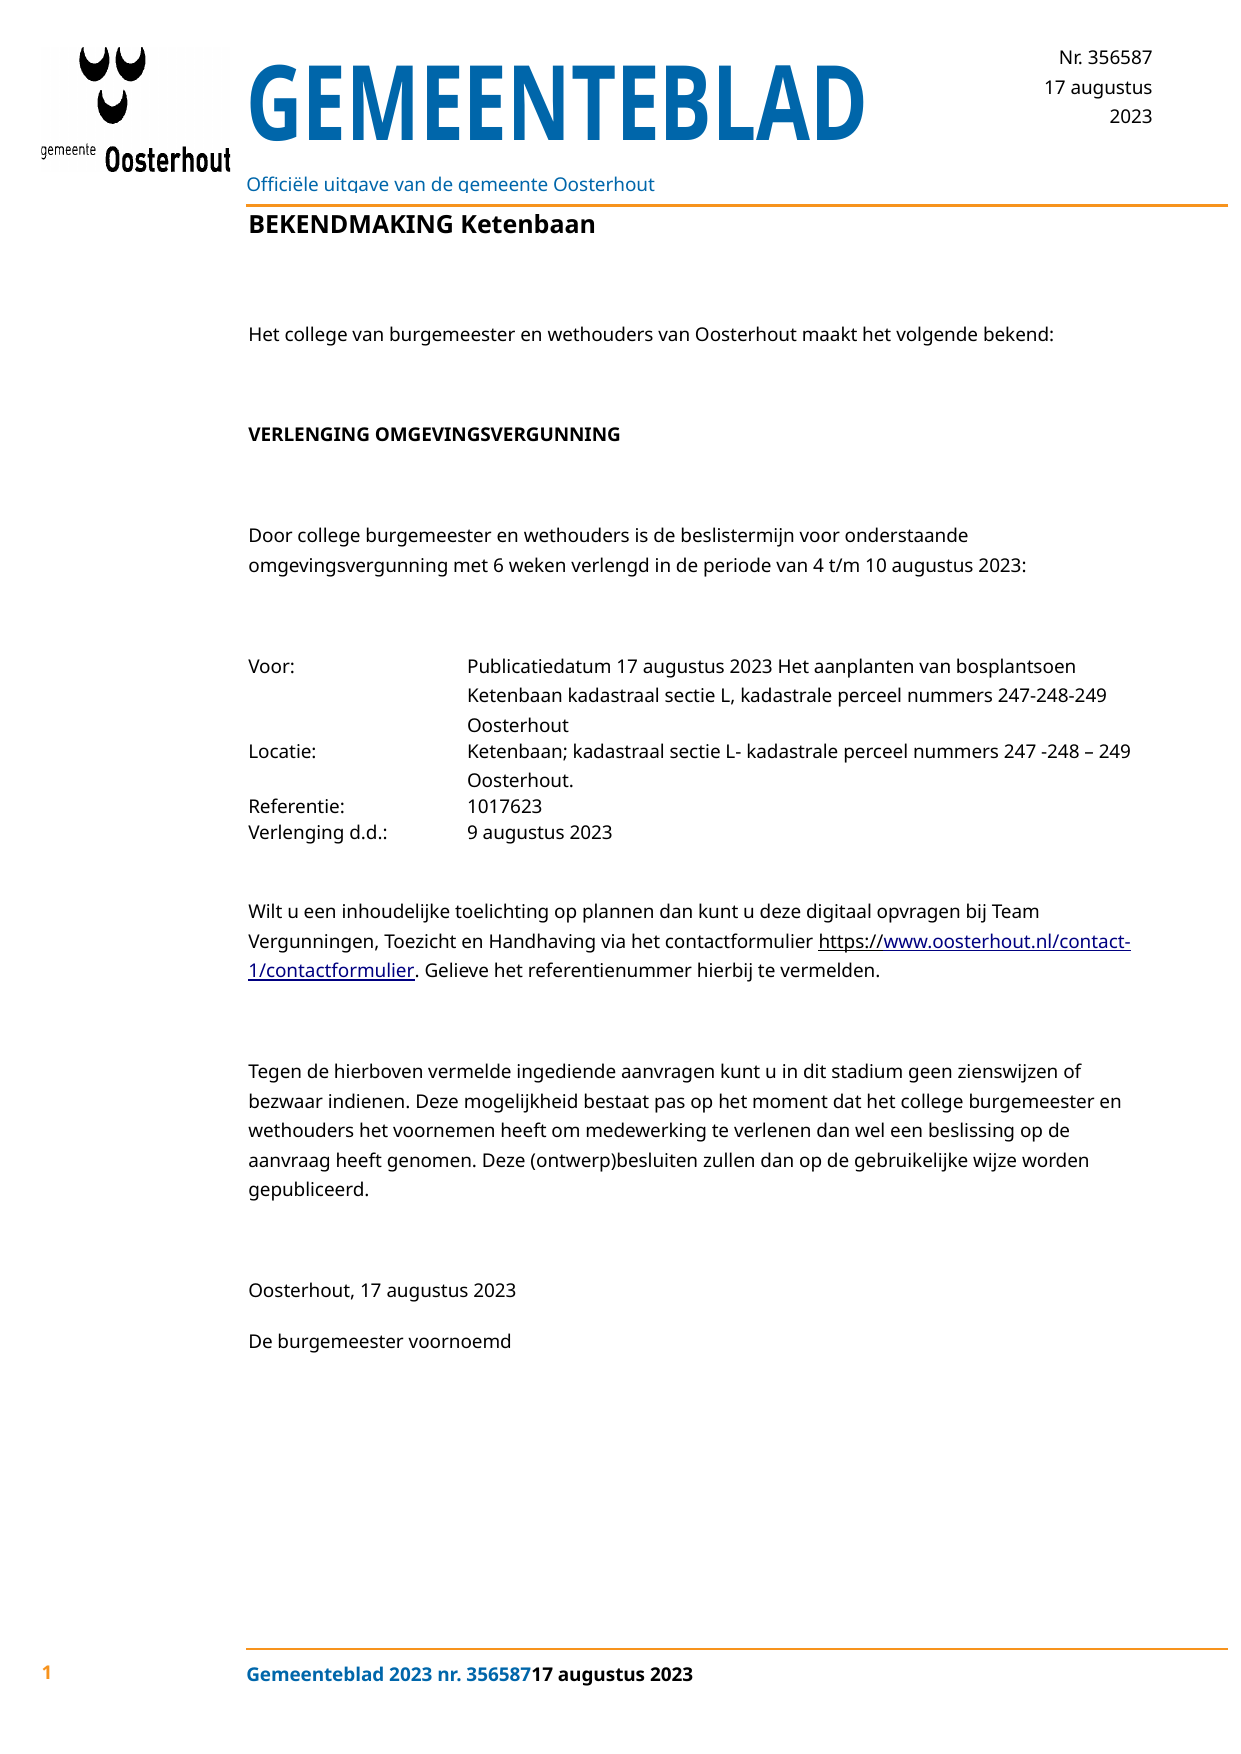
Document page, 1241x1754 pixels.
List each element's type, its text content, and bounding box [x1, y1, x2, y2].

table_cell Locatie: [248, 738, 467, 793]
table_cell 9 augustus 2023 [467, 819, 1152, 844]
table_cell Referentie: [248, 793, 467, 819]
text Tegen de hierboven vermelde ingediende aanvragen kunt u in dit stadium geen zienswijzen of bezwaar indienen. Deze mogelijkheid bestaat pas op het moment dat het college burgemeester en wethouders het voornemen heeft om medewerking te verlenen dan wel een beslissing op de aanvraag heeft genomen. Deze (ontwerp)besluiten zullen dan op de gebruikelijke wijze worden gepubliceerd. [248, 1058, 1152, 1202]
table_header Publicatiedatum 17 augustus 2023 Het aanplanten van bosplantsoen Ketenbaan kadastraal sectie L, kadastrale perceel nummers 247-248-249 Oosterhout [467, 653, 1152, 738]
text BEKENDMAKING Ketenbaan [248, 207, 1152, 241]
text De burgemeester voornoemd [248, 1328, 1152, 1353]
table_header Voor: [248, 653, 467, 738]
text Het college van burgemeester en wethouders van Oosterhout maakt het volgende bekend: [248, 321, 1152, 346]
table_cell 1017623 [467, 793, 1152, 819]
table_cell Ketenbaan; kadastraal sectie L- kadastrale perceel nummers 247 -248 – 249 Oosterhout. [467, 738, 1152, 793]
text Oosterhout, 17 augustus 2023 [248, 1277, 1152, 1303]
picture [41, 47, 231, 172]
text VERLENGING OMGEVINGSVERGUNNING [248, 422, 1152, 447]
text Wilt u een inhoudelijke toelichting op plannen dan kunt u deze digitaal opvragen bij Team Vergunningen, Toezicht en Handhaving via het contactformulier https://www.oosterhout.nl/contact-1/contactformulier. Gelieve het referentienummer hierbij te vermelden. [248, 898, 1152, 983]
text Door college burgemeester en wethouders is de beslistermijn voor onderstaande omgevingsvergunning met 6 weken verlengd in de periode van 4 t/m 10 augustus 2023: [248, 522, 1152, 578]
table_cell Verlenging d.d.: [248, 819, 467, 844]
